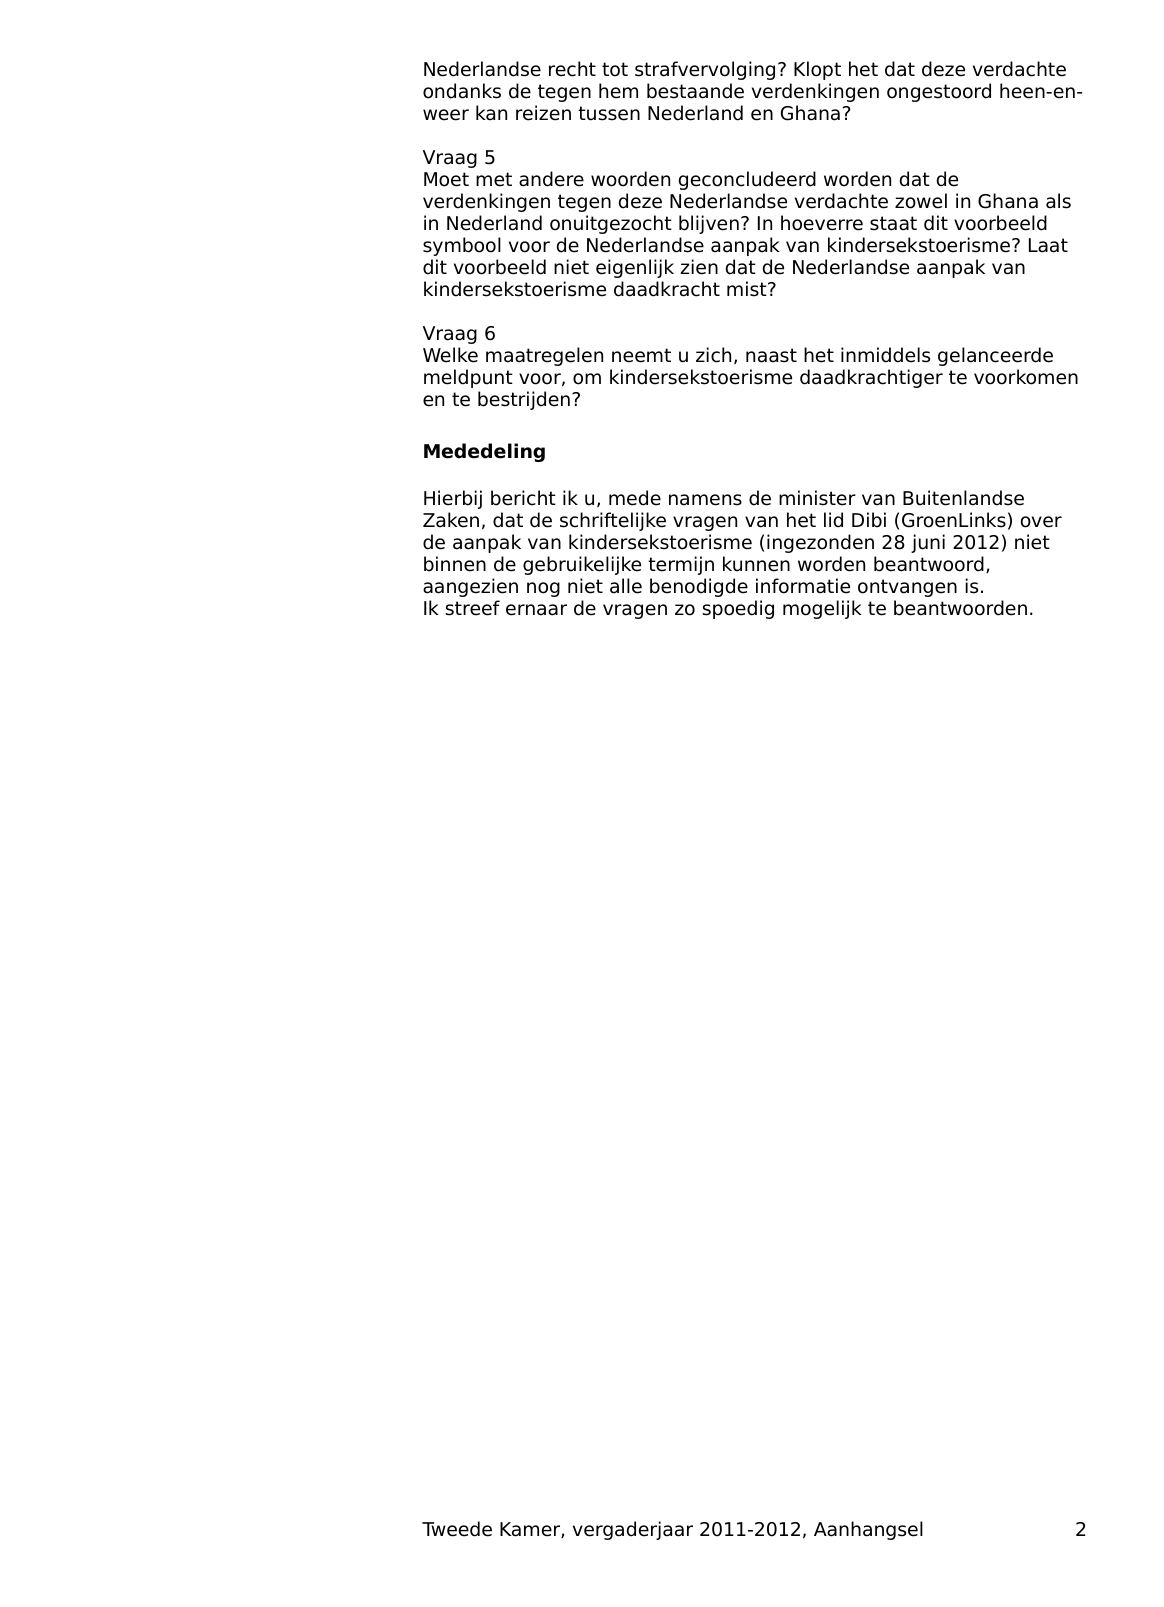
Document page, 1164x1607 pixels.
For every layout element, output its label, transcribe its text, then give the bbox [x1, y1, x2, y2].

text Moet met andere woorden geconcludeerd worden dat de verdenkingen tegen deze Nederlandse verdachte zowel in Ghana als in Nederland onuitgezocht blijven? In hoeverre staat dit voorbeeld symbool voor de Nederlandse aanpak van kindersekstoerisme? Laat dit voorbeeld niet eigenlijk zien dat de Nederlandse aanpak van kindersekstoerisme daadkracht mist? [422, 169, 1087, 301]
subtitle Mededeling [422, 441, 1087, 463]
text Ik streef ernaar de vragen zo spoedig mogelijk te beantwoorden. [422, 598, 1087, 620]
text Vraag 6 [422, 323, 1087, 345]
text Hierbij bericht ik u, mede namens de minister van Buitenlandse Zaken, dat de schriftelijke vragen van het lid Dibi (GroenLinks) over de aanpak van kindersekstoerisme (ingezonden 28 juni 2012) niet binnen de gebruikelijke termijn kunnen worden beantwoord, aangezien nog niet alle benodigde informatie ontvangen is. [422, 488, 1087, 598]
text Welke maatregelen neemt u zich, naast het inmiddels gelanceerde meldpunt voor, om kindersekstoerisme daadkrachtiger te voorkomen en te bestrijden? [422, 345, 1087, 411]
text Vraag 5 [422, 147, 1087, 169]
text Nederlandse recht tot strafvervolging? Klopt het dat deze verdachte ondanks de tegen hem bestaande verdenkingen ongestoord heen-en-weer kan reizen tussen Nederland en Ghana? [422, 59, 1087, 125]
